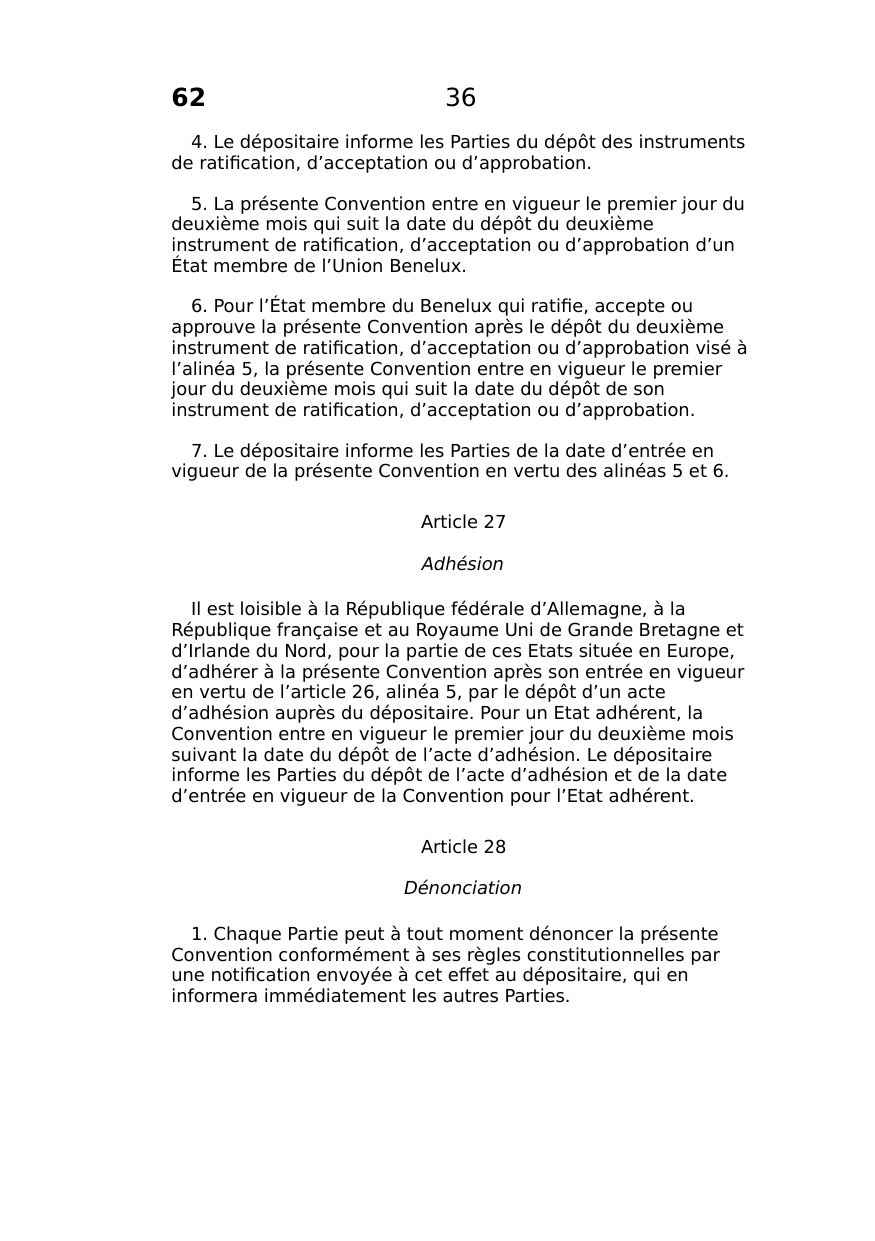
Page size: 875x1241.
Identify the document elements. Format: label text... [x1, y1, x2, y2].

text 5. La présente Convention entre en vigueur le premier jour du deuxième mois qui suit la date du dépôt du deuxième instrument de ratification, d’acceptation ou d’approbation d’un État membre de l’Union Benelux. [171, 193, 756, 276]
text 6. Pour l’État membre du Benelux qui ratifie, accepte ou approuve la présente Convention après le dépôt du deuxième instrument de ratification, d’acceptation ou d’approbation visé à l’alinéa 5, la présente Convention entre en vigueur le premier jour du deuxième mois qui suit la date du dépôt de son instrument de ratification, d’acceptation ou d’approbation. [171, 296, 756, 421]
text 4. Le dépositaire informe les Parties du dépôt des instruments de ratification, d’acceptation ou d’approbation. [171, 132, 756, 173]
subtitle Article 28 Dénonciation [171, 837, 756, 899]
text 7. Le dépositaire informe les Parties de la date d’entrée en vigueur de la présente Convention en vertu des alinéas 5 et 6. [171, 441, 756, 482]
text Il est loisible à la République fédérale d’Allemagne, à la République française et au Royaume Uni de Grande Bretagne et d’Irlande du Nord, pour la partie de ces Etats située en Europe, d’adhérer à la présente Convention après son entrée en vigueur en vertu de l’article 26, alinéa 5, par le dépôt d’un acte d’adhésion auprès du dépositaire. Pour un Etat adhérent, la Convention entre en vigueur le premier jour du deuxième mois suivant la date du dépôt de l’acte d’adhésion. Le dépositaire informe les Parties du dépôt de l’acte d’adhésion et de la date d’entrée en vigueur de la Convention pour l’Etat adhérent. [171, 599, 756, 807]
text 1. Chaque Partie peut à tout moment dénoncer la présente Convention conformément à ses règles constitutionnelles par une notification envoyée à cet effet au dépositaire, qui en informera immédiatement les autres Parties. [171, 924, 756, 1007]
subtitle Article 27 Adhésion [171, 512, 756, 574]
